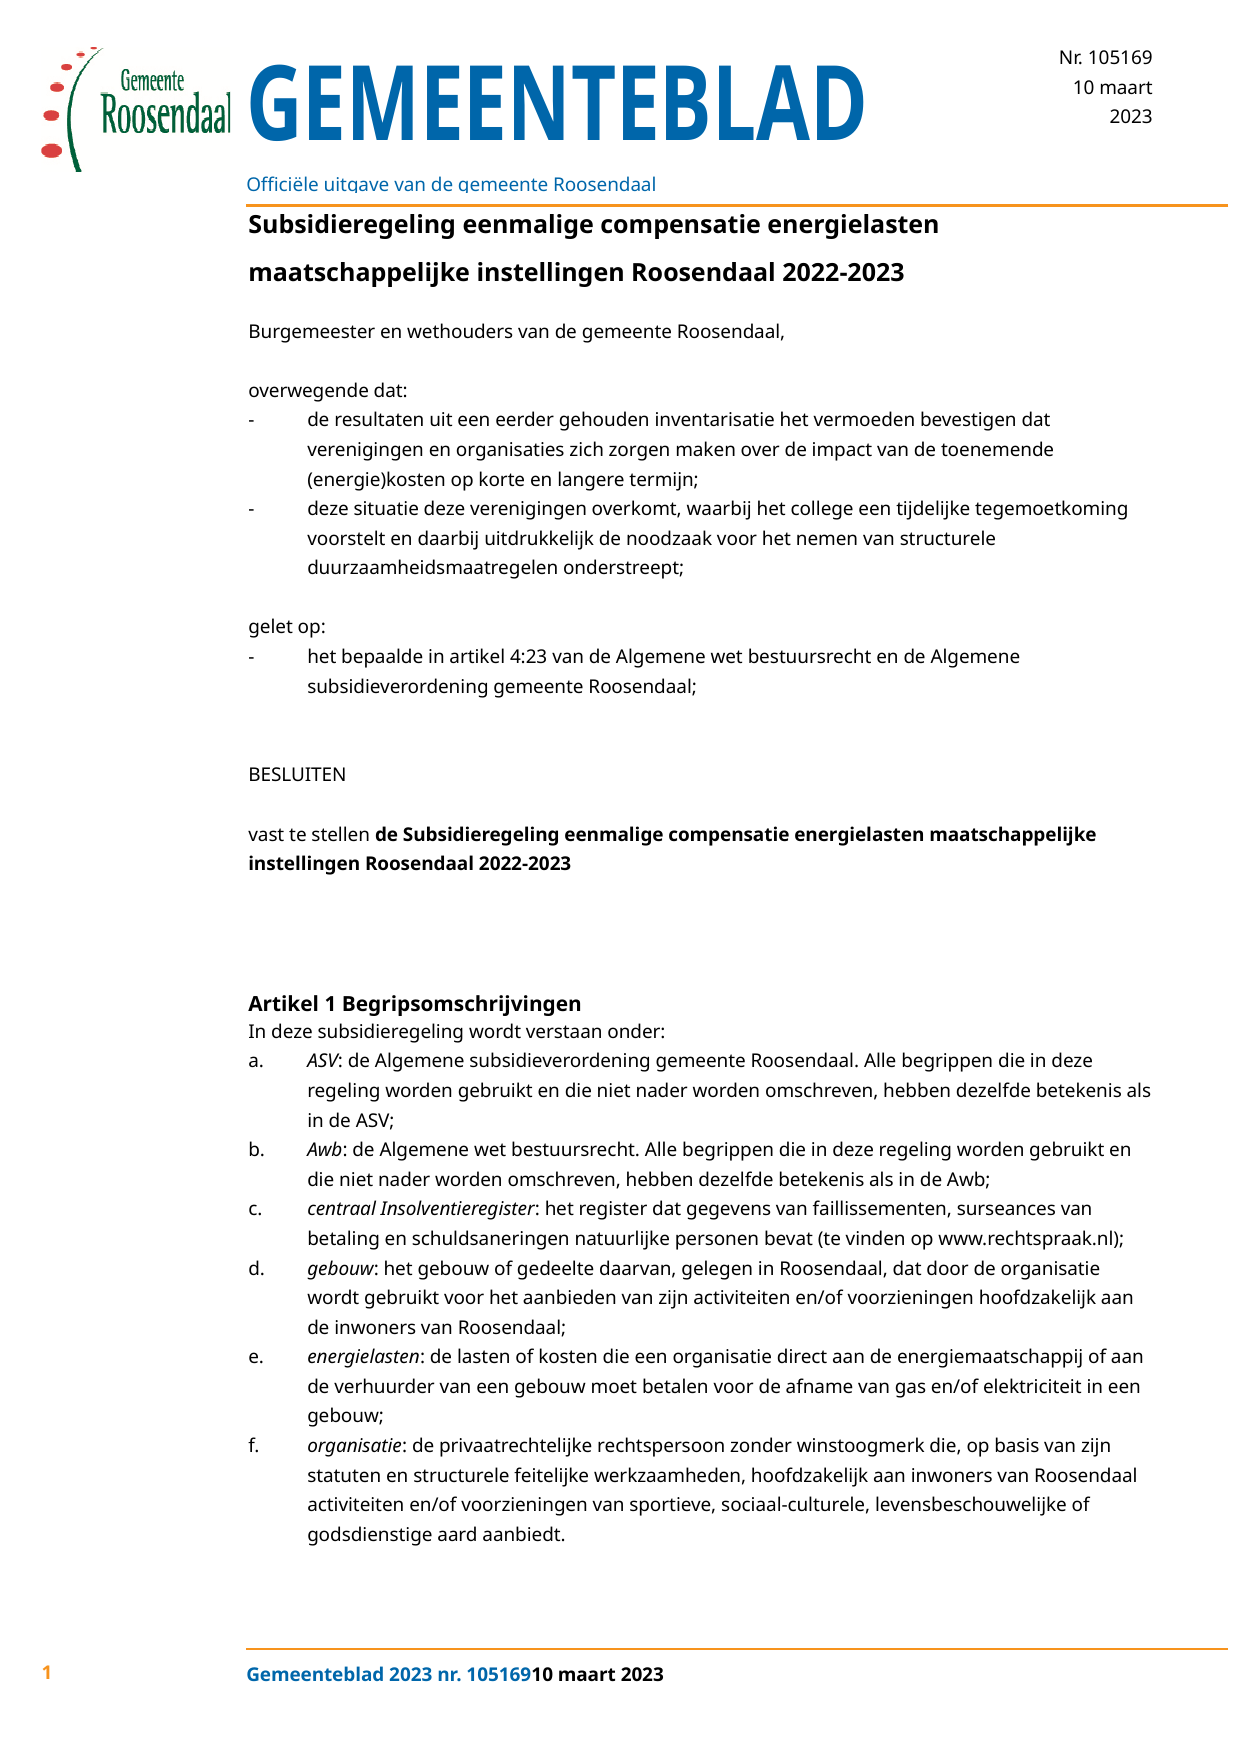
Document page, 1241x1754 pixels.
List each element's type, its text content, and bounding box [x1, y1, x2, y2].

text vast te stellen de Subsidieregeling eenmalige compensatie energielasten maatschappelijke instellingen Roosendaal 2022-2023 [248, 821, 1152, 876]
list deze situatie deze verenigingen overkomt, waarbij het college een tijdelijke tegemoetkoming voorstelt en daarbij uitdrukkelijk de noodzaak voor het nemen van structurele duurzaamheidsmaatregelen onderstreept; [248, 495, 1152, 580]
text In deze subsidieregeling wordt verstaan onder: [248, 1018, 1152, 1044]
list energielasten: de lasten of kosten die een organisatie direct aan de energiemaatschappij of aan de verhuurder van een gebouw moet betalen voor de afname van gas en/of elektriciteit in een gebouw; [248, 1343, 1152, 1428]
list het bepaalde in artikel 4:23 van de Algemene wet bestuursrecht en de Algemene subsidieverordening gemeente Roosendaal; [248, 643, 1152, 699]
text overwegende dat: [248, 377, 1152, 403]
list ASV: de Algemene subsidieverordening gemeente Roosendaal. Alle begrippen die in deze regeling worden gebruikt en die niet nader worden omschreven, hebben dezelfde betekenis als in de ASV; [248, 1048, 1152, 1132]
text gelet op: [248, 614, 1152, 639]
list de resultaten uit een eerder gehouden inventarisatie het vermoeden bevestigen dat verenigingen en organisaties zich zorgen maken over de impact van de toenemende (energie)kosten op korte en langere termijn; [248, 407, 1152, 492]
list Awb: de Algemene wet bestuursrecht. Alle begrippen die in deze regeling worden gebruikt en die niet nader worden omschreven, hebben dezelfde betekenis als in de Awb; [248, 1136, 1152, 1192]
text Subsidieregeling eenmalige compensatie energielasten maatschappelijke instellingen Roosendaal 2022-2023 [248, 207, 1152, 288]
list organisatie: de privaatrechtelijke rechtspersoon zonder winstoogmerk die, op basis van zijn statuten en structurele feitelijke werkzaamheden, hoofdzakelijk aan inwoners van Roosendaal activiteiten en/of voorzieningen van sportieve, sociaal-culturele, levensbeschouwelijke of godsdienstige aard aanbiedt. [248, 1432, 1152, 1547]
text BESLUITEN [248, 762, 1152, 787]
picture [41, 47, 231, 172]
text Artikel 1 Begripsomschrijvingen [248, 989, 1152, 1018]
list centraal Insolventieregister: het register dat gegevens van faillissementen, surseances van betaling en schuldsaneringen natuurlijke personen bevat (te vinden op www.rechtspraak.nl); [248, 1196, 1152, 1251]
list gebouw: het gebouw of gedeelte daarvan, gelegen in Roosendaal, dat door de organisatie wordt gebruikt voor het aanbieden van zijn activiteiten en/of voorzieningen hoofdzakelijk aan de inwoners van Roosendaal; [248, 1255, 1152, 1339]
text Burgemeester en wethouders van de gemeente Roosendaal, [248, 318, 1152, 344]
